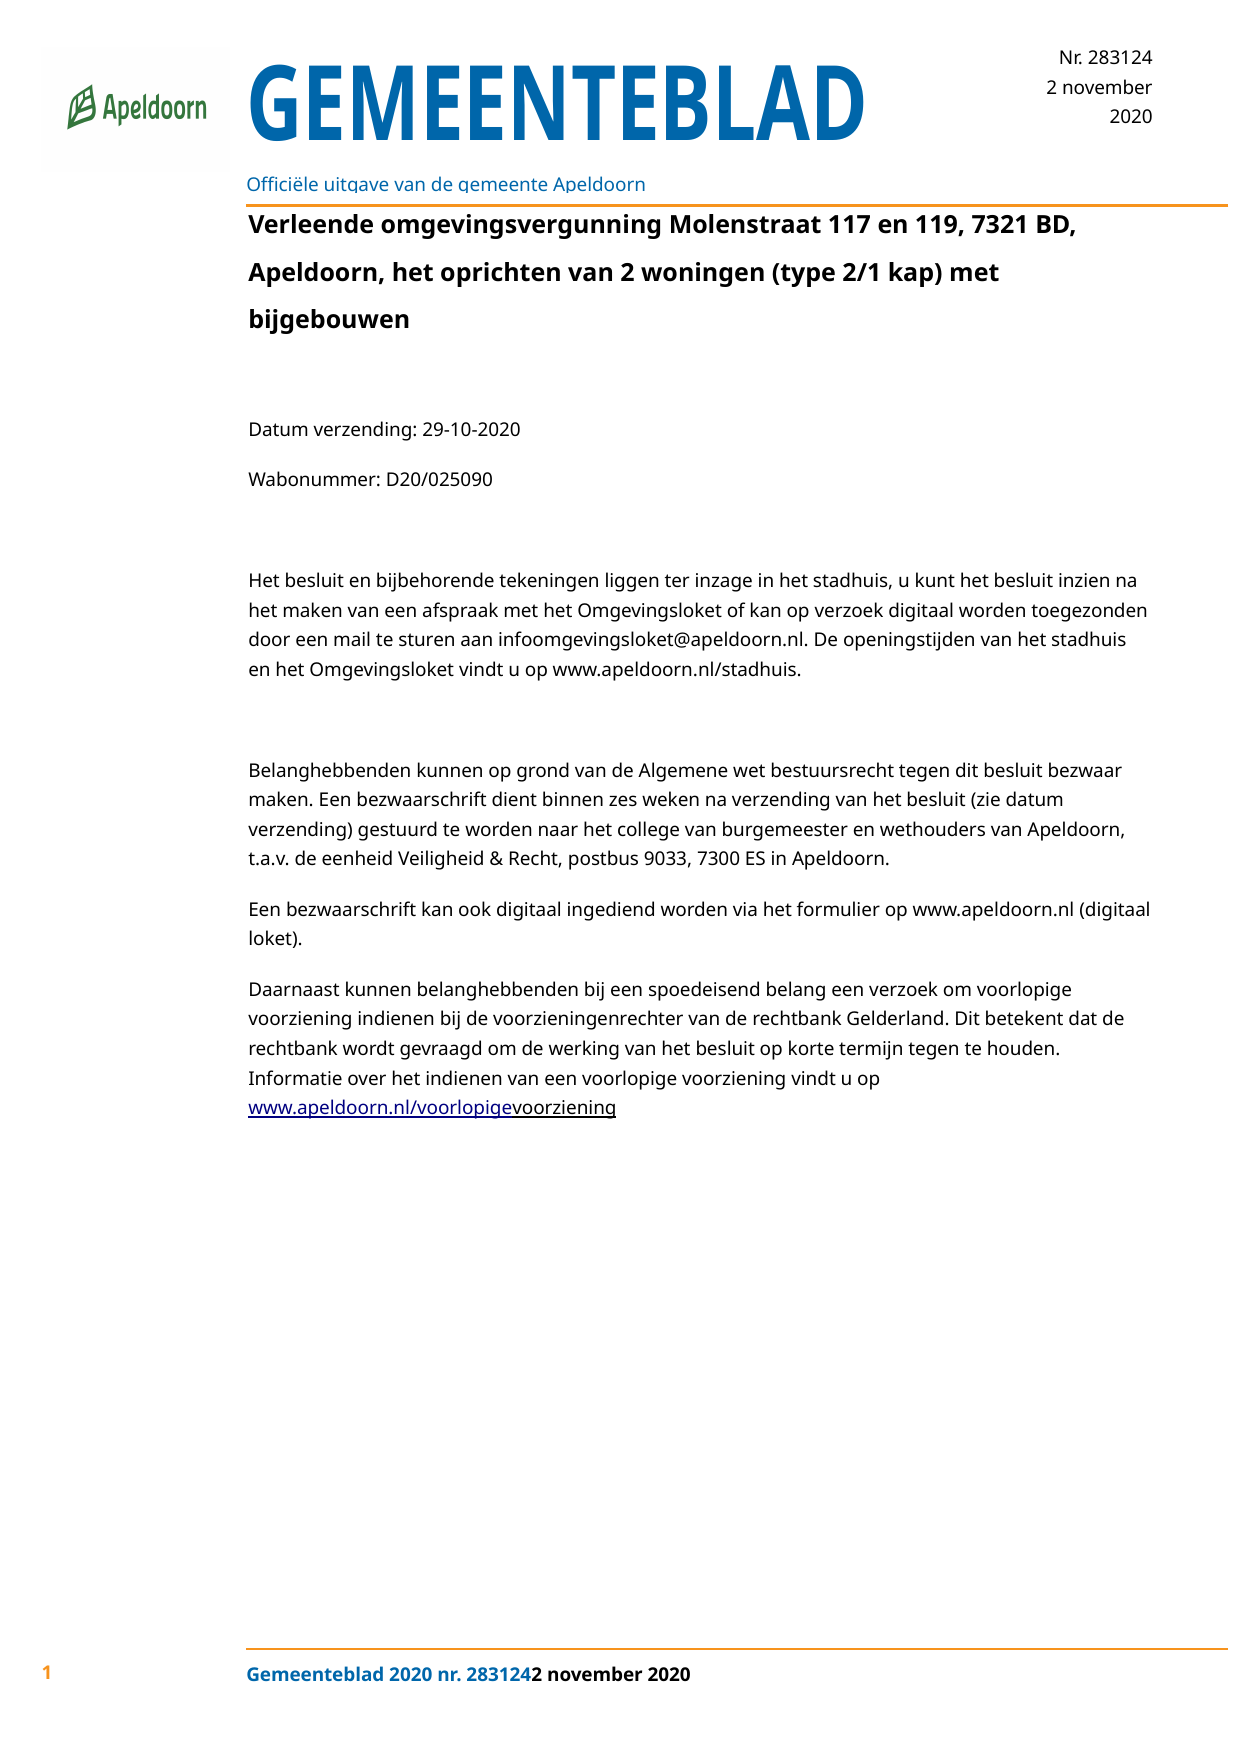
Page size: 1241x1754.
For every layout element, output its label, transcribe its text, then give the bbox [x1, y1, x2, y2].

text Belanghebbenden kunnen op grond van de Algemene wet bestuursrecht tegen dit besluit bezwaar maken. Een bezwaarschrift dient binnen zes weken na verzending van het besluit (zie datum verzending) gestuurd te worden naar het college van burgemeester en wethouders van Apeldoorn, t.a.v. de eenheid Veiligheid & Recht, postbus 9033, 7300 ES in Apeldoorn. [248, 757, 1152, 871]
text Het besluit en bijbehorende tekeningen liggen ter inzage in het stadhuis, u kunt het besluit inzien na het maken van een afspraak met het Omgevingsloket of kan op verzoek digitaal worden toegezonden door een mail te sturen aan infoomgevingsloket@apeldoorn.nl. De openingstijden van het stadhuis en het Omgevingsloket vindt u op www.apeldoorn.nl/stadhuis. [248, 567, 1152, 682]
text Daarnaast kunnen belanghebbenden bij een spoedeisend belang een verzoek om voorlopige voorziening indienen bij de voorzieningenrechter van de rechtbank Gelderland. Dit betekent dat de rechtbank wordt gevraagd om de werking van het besluit op korte termijn tegen te houden. Informatie over het indienen van een voorlopige voorziening vindt u op www.apeldoorn.nl/voorlopigevoorziening [248, 976, 1152, 1120]
text Wabonummer: D20/025090 [248, 466, 1152, 492]
text Een bezwaarschrift kan ook digitaal ingediend worden via het formulier op www.apeldoorn.nl (digitaal loket). [248, 896, 1152, 951]
text Datum verzending: 29-10-2020 [248, 416, 1152, 442]
picture [41, 47, 231, 172]
text Verleende omgevingsvergunning Molenstraat 117 en 119, 7321 BD, Apeldoorn, het oprichten van 2 woningen (type 2/1 kap) met bijgebouwen [248, 207, 1152, 336]
